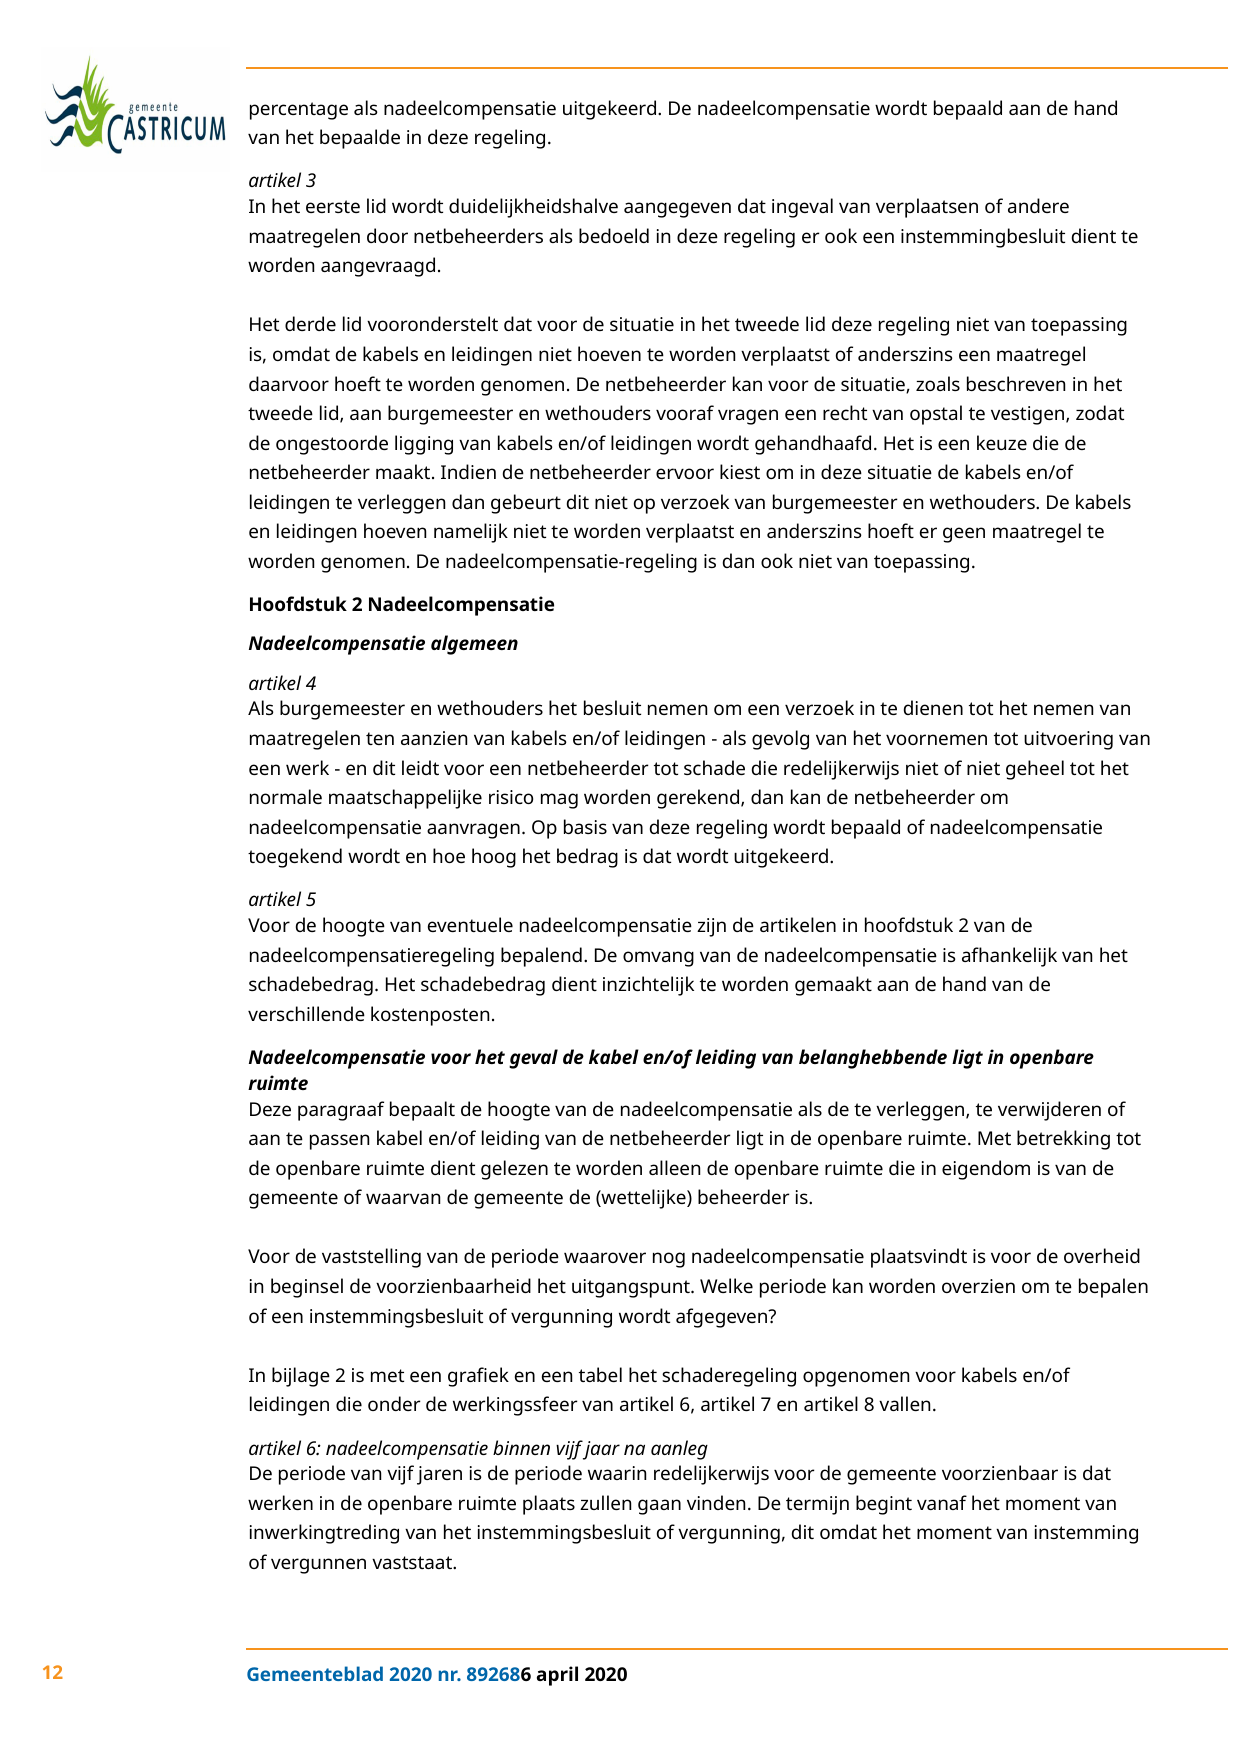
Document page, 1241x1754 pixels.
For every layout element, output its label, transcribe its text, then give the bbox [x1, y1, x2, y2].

text Hoofdstuk 2 Nadeelcompensatie [248, 591, 1152, 617]
text Het derde lid vooronderstelt dat voor de situatie in het tweede lid deze regeling niet van toepassing is, omdat de kabels en leidingen niet hoeven te worden verplaatst of anderszins een maatregel daarvoor hoeft te worden genomen. De netbeheerder kan voor de situatie, zoals beschreven in het tweede lid, aan burgemeester en wethouders vooraf vragen een recht van opstal te vestigen, zodat de ongestoorde ligging van kabels en/of leidingen wordt gehandhaafd. Het is een keuze die de netbeheerder maakt. Indien de netbeheerder ervoor kiest om in deze situatie de kabels en/of leidingen te verleggen dan gebeurt dit niet op verzoek van burgemeester en wethouders. De kabels en leidingen hoeven namelijk niet te worden verplaatst en anderszins hoeft er geen maatregel te worden genomen. De nadeelcompensatie-regeling is dan ook niet van toepassing. [248, 312, 1152, 574]
text Nadeelcompensatie algemeen [248, 631, 1152, 656]
text Deze paragraaf bepaalt de hoogte van de nadeelcompensatie als de te verleggen, te verwijderen of aan te passen kabel en/of leiding van de netbeheerder ligt in de openbare ruimte. Met betrekking tot de openbare ruimte dient gelezen te worden alleen de openbare ruimte die in eigendom is van de gemeente of waarvan de gemeente de (wettelijke) beheerder is. [248, 1096, 1152, 1210]
text artikel 3 [248, 167, 1152, 193]
text percentage als nadeelcompensatie uitgekeerd. De nadeelcompensatie wordt bepaald aan de hand van het bepaalde in deze regeling. [248, 95, 1152, 150]
text Voor de vaststelling van de periode waarover nog nadeelcompensatie plaatsvindt is voor de overheid in beginsel de voorzienbaarheid het uitgangspunt. Welke periode kan worden overzien om te bepalen of een instemmingsbesluit of vergunning wordt afgegeven? [248, 1244, 1152, 1328]
text De periode van vijf jaren is de periode waarin redelijkerwijs voor de gemeente voorzienbaar is dat werken in de openbare ruimte plaats zullen gaan vinden. De termijn begint vanaf het moment van inwerkingtreding van het instemmingsbesluit of vergunning, dit omdat het moment van instemming of vergunnen vaststaat. [248, 1460, 1152, 1575]
picture [41, 47, 231, 172]
text artikel 4 [248, 670, 1152, 696]
text artikel 5 [248, 887, 1152, 912]
text artikel 6: nadeelcompensatie binnen vijf jaar na aanleg [248, 1435, 1152, 1460]
text Als burgemeester en wethouders het besluit nemen om een verzoek in te dienen tot het nemen van maatregelen ten aanzien van kabels en/of leidingen - als gevolg van het voornemen tot uitvoering van een werk - en dit leidt voor een netbeheerder tot schade die redelijkerwijs niet of niet geheel tot het normale maatschappelijke risico mag worden gerekend, dan kan de netbeheerder om nadeelcompensatie aanvragen. Op basis van deze regeling wordt bepaald of nadeelcompensatie toegekend wordt en hoe hoog het bedrag is dat wordt uitgekeerd. [248, 696, 1152, 869]
text In bijlage 2 is met een grafiek en een tabel het schaderegeling opgenomen voor kabels en/of leidingen die onder de werkingssfeer van artikel 6, artikel 7 en artikel 8 vallen. [248, 1362, 1152, 1417]
text Voor de hoogte van eventuele nadeelcompensatie zijn de artikelen in hoofdstuk 2 van de nadeelcompensatieregeling bepalend. De omvang van de nadeelcompensatie is afhankelijk van het schadebedrag. Het schadebedrag dient inzichtelijk te worden gemaakt aan de hand van de verschillende kostenposten. [248, 912, 1152, 1027]
text In het eerste lid wordt duidelijkheidshalve aangegeven dat ingeval van verplaatsen of andere maatregelen door netbeheerders als bedoeld in deze regeling er ook een instemmingbesluit dient te worden aangevraagd. [248, 193, 1152, 278]
text Nadeelcompensatie voor het geval de kabel en/of leiding van belanghebbende ligt in openbare ruimte [248, 1044, 1152, 1096]
